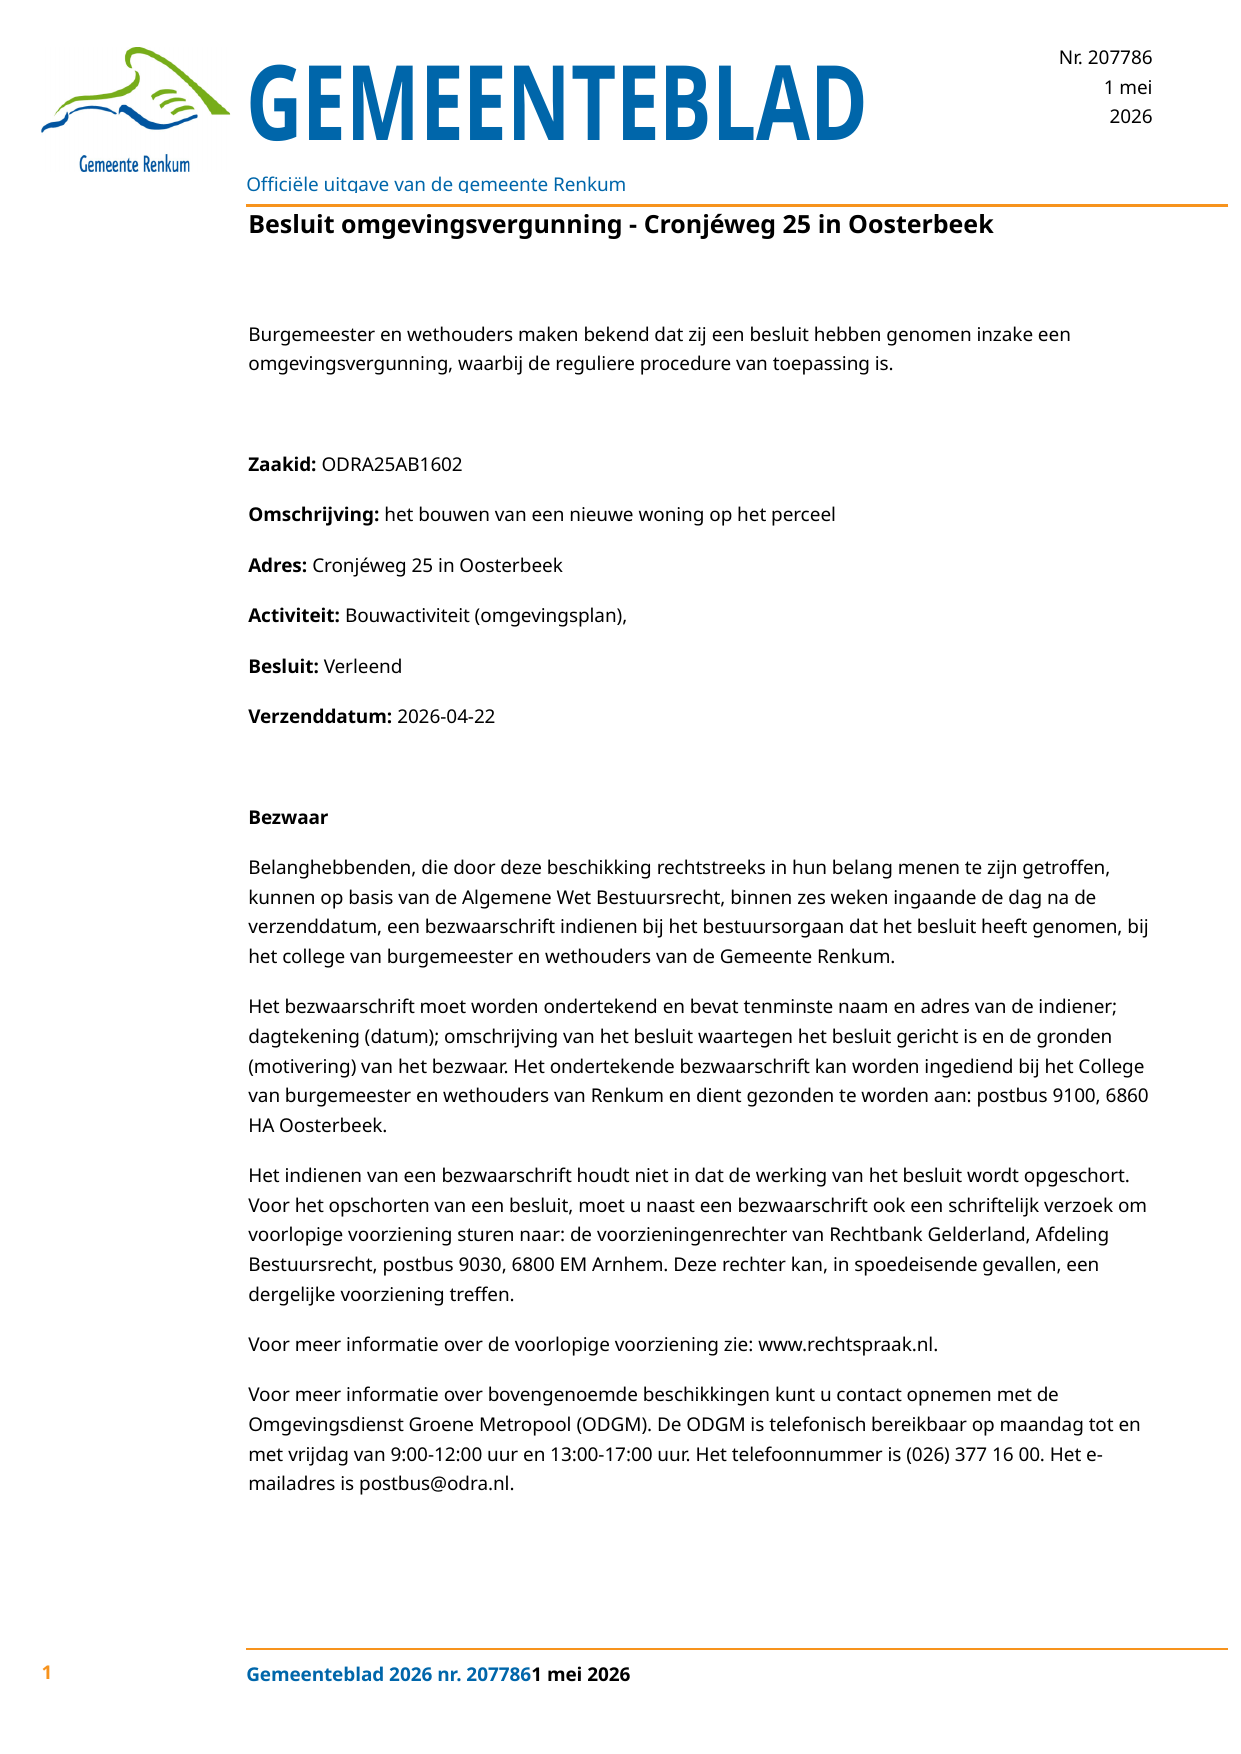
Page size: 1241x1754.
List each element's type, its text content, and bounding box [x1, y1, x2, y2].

text Activiteit: Bouwactiviteit (omgevingsplan), [248, 602, 1152, 628]
text Besluit: Verleend [248, 653, 1152, 678]
text Voor meer informatie over de voorlopige voorziening zie: www.rechtspraak.nl. [248, 1331, 1152, 1357]
text Omschrijving: het bouwen van een nieuwe woning op het perceel [248, 502, 1152, 527]
text Voor meer informatie over bovengenoemde beschikkingen kunt u contact opnemen met de Omgevingsdienst Groene Metropool (ODGM). De ODGM is telefonisch bereikbaar op maandag tot en met vrijdag van 9:00-12:00 uur en 13:00-17:00 uur. Het telefoonnummer is (026) 377 16 00. Het e-mailadres is postbus@odra.nl. [248, 1382, 1152, 1496]
text Bezwaar [248, 804, 1152, 830]
text Het indienen van een bezwaarschrift houdt niet in dat de werking van het besluit wordt opgeschort. Voor het opschorten van een besluit, moet u naast een bezwaarschrift ook een schriftelijk verzoek om voorlopige voorziening sturen naar: de voorzieningenrechter van Rechtbank Gelderland, Afdeling Bestuursrecht, postbus 9030, 6800 EM Arnhem. Deze rechter kan, in spoedeisende gevallen, een dergelijke voorziening treffen. [248, 1162, 1152, 1306]
text Verzenddatum: 2026-04-22 [248, 703, 1152, 729]
text Burgemeester en wethouders maken bekend dat zij een besluit hebben genomen inzake een omgevingsvergunning, waarbij de reguliere procedure van toepassing is. [248, 321, 1152, 376]
text Zaakid: ODRA25AB1602 [248, 451, 1152, 477]
text Het bezwaarschrift moet worden ondertekend en bevat tenminste naam en adres van de indiener; dagtekening (datum); omschrijving van het besluit waartegen het besluit gericht is en de gronden (motivering) van het bezwaar. Het ondertekende bezwaarschrift kan worden ingediend bij het College van burgemeester en wethouders van Renkum en dient gezonden te worden aan: postbus 9100, 6860 HA Oosterbeek. [248, 994, 1152, 1138]
text Besluit omgevingsvergunning - Cronjéweg 25 in Oosterbeek [248, 207, 1152, 241]
text Belanghebbenden, die door deze beschikking rechtstreeks in hun belang menen te zijn getroffen, kunnen op basis van de Algemene Wet Bestuursrecht, binnen zes weken ingaande de dag na de verzenddatum, een bezwaarschrift indienen bij het bestuursorgaan dat het besluit heeft genomen, bij het college van burgemeester en wethouders van de Gemeente Renkum. [248, 854, 1152, 969]
picture [41, 47, 231, 172]
text Adres: Cronjéweg 25 in Oosterbeek [248, 552, 1152, 578]
